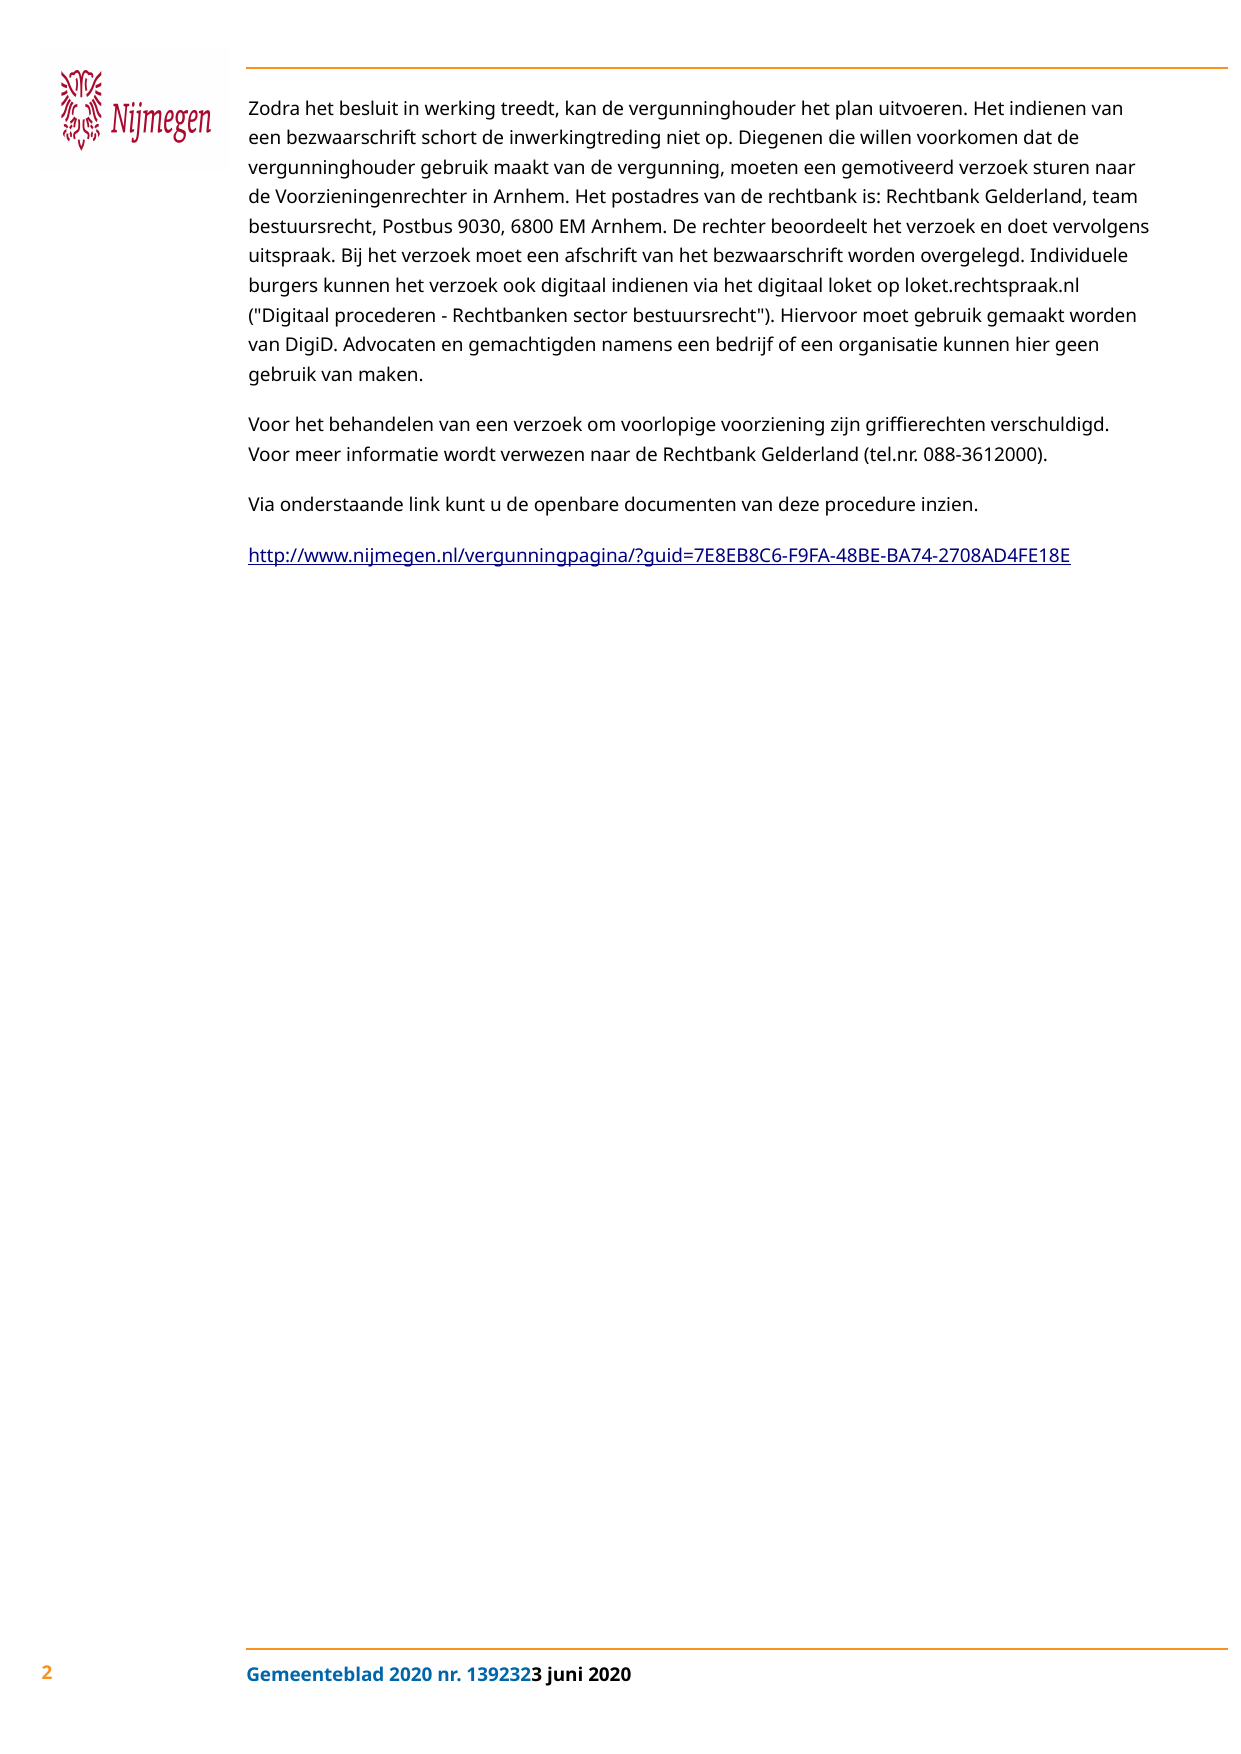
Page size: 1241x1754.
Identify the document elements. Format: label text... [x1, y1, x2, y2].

text http://www.nijmegen.nl/vergunningpagina/?guid=7E8EB8C6-F9FA-48BE-BA74-2708AD4FE18E [248, 542, 1152, 568]
text Zodra het besluit in werking treedt, kan de vergunninghouder het plan uitvoeren. Het indienen van een bezwaarschrift schort de inwerkingtreding niet op. Diegenen die willen voorkomen dat de vergunninghouder gebruik maakt van de vergunning, moeten een gemotiveerd verzoek sturen naar de Voorzieningenrechter in Arnhem. Het postadres van de rechtbank is: Rechtbank Gelderland, team bestuursrecht, Postbus 9030, 6800 EM Arnhem. De rechter beoordeelt het verzoek en doet vervolgens uitspraak. Bij het verzoek moet een afschrift van het bezwaarschrift worden overgelegd. Individuele burgers kunnen het verzoek ook digitaal indienen via het digitaal loket op loket.rechtspraak.nl ("Digitaal procederen - Rechtbanken sector bestuursrecht"). Hiervoor moet gebruik gemaakt worden van DigiD. Advocaten en gemachtigden namens een bedrijf of een organisatie kunnen hier geen gebruik van maken. [248, 95, 1152, 387]
text Voor het behandelen van een verzoek om voorlopige voorziening zijn griffierechten verschuldigd. Voor meer informatie wordt verwezen naar de Rechtbank Gelderland (tel.nr. 088-3612000). [248, 411, 1152, 467]
text Via onderstaande link kunt u de openbare documenten van deze procedure inzien. [248, 491, 1152, 517]
picture [41, 47, 231, 172]
